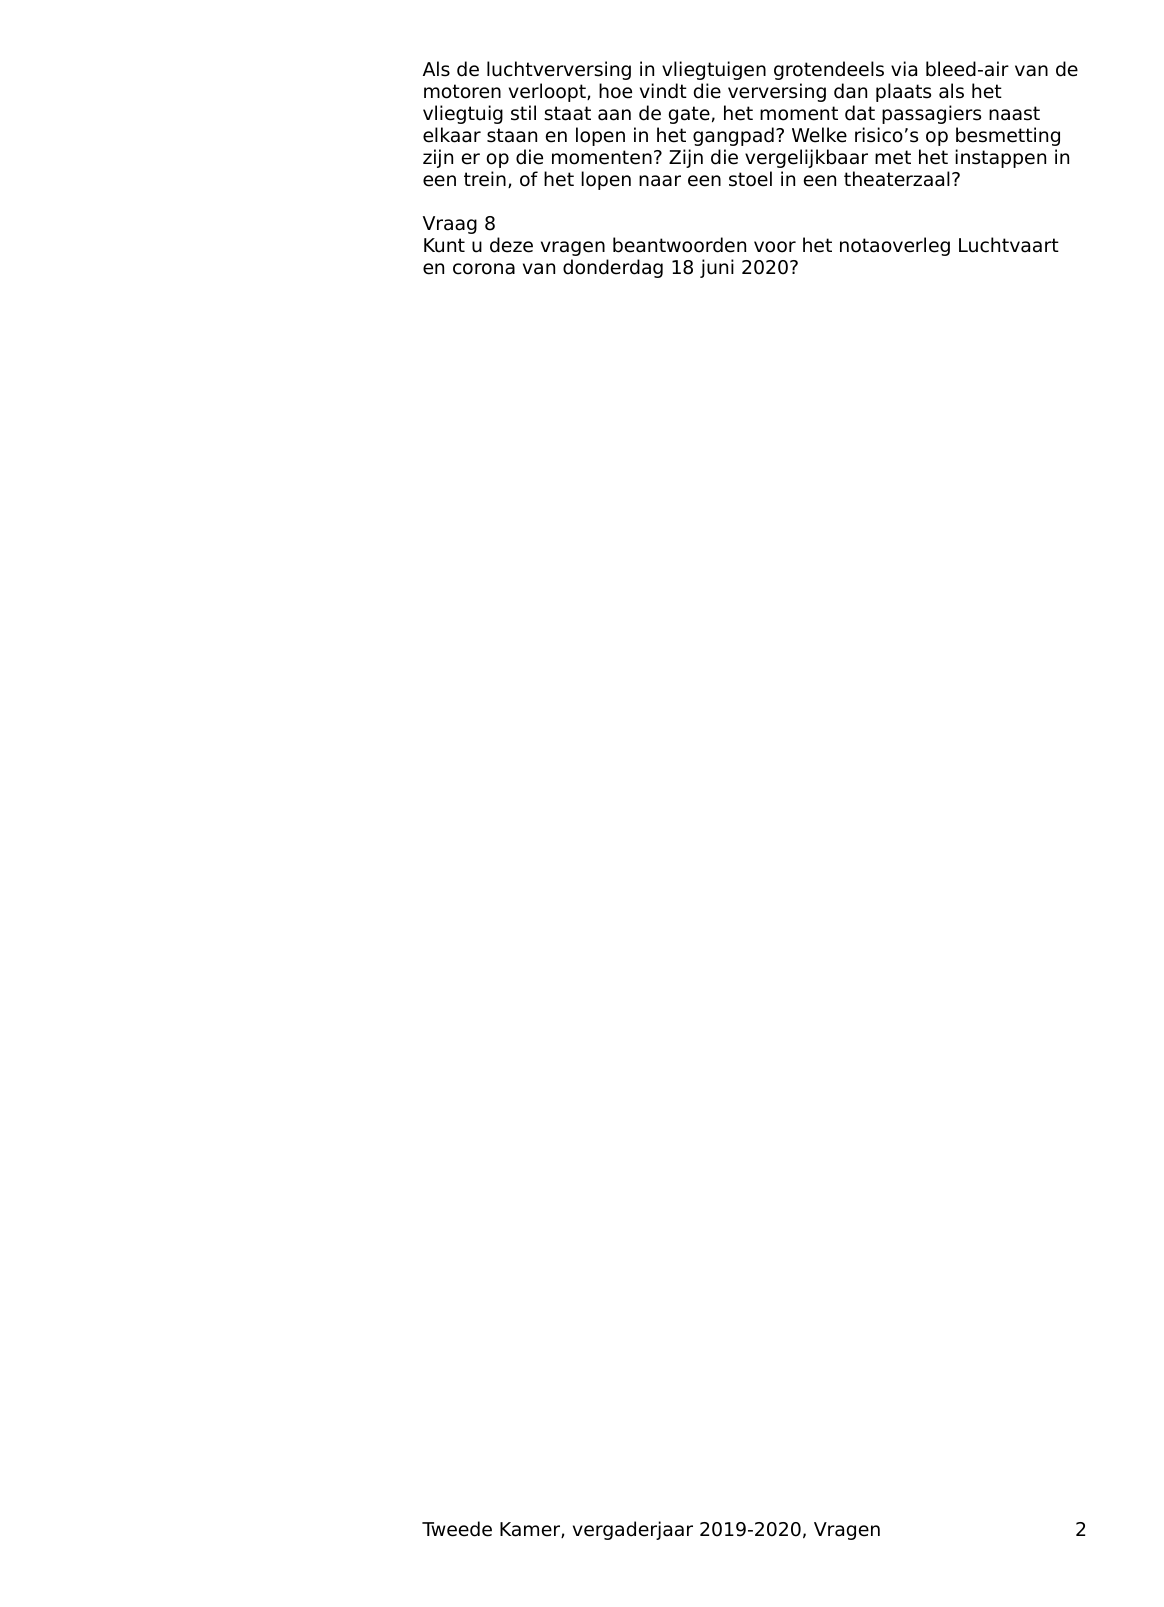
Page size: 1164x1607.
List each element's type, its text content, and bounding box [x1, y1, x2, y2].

text Kunt u deze vragen beantwoorden voor het notaoverleg Luchtvaart en corona van donderdag 18 juni 2020? [422, 235, 1087, 279]
text Vraag 8 [422, 213, 1087, 235]
text Als de luchtverversing in vliegtuigen grotendeels via bleed-air van de motoren verloopt, hoe vindt die verversing dan plaats als het vliegtuig stil staat aan de gate, het moment dat passagiers naast elkaar staan en lopen in het gangpad? Welke risico’s op besmetting zijn er op die momenten? Zijn die vergelijkbaar met het instappen in een trein, of het lopen naar een stoel in een theaterzaal? [422, 59, 1087, 191]
